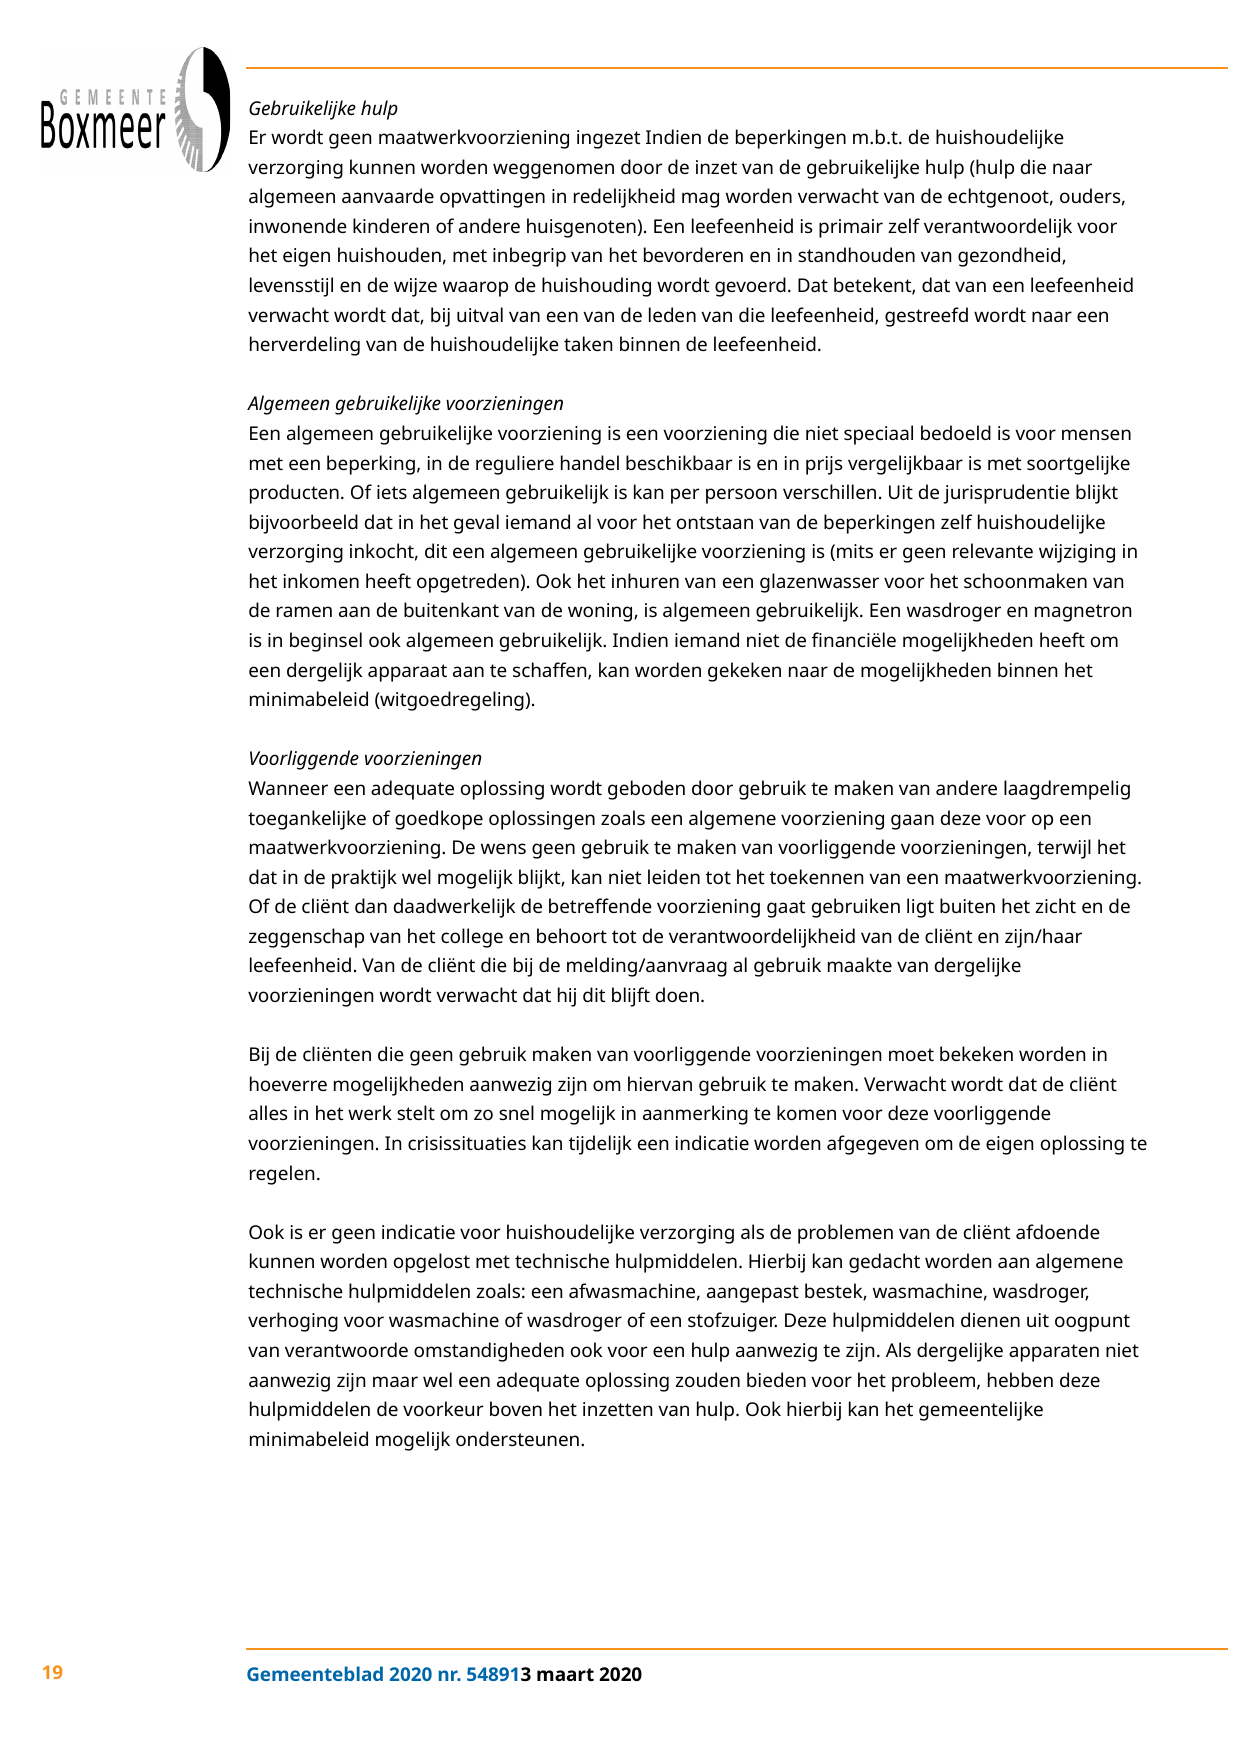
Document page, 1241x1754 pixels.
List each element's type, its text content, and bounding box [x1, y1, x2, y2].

text Voorliggende voorzieningen [248, 746, 1152, 771]
text Wanneer een adequate oplossing wordt geboden door gebruik te maken van andere laagdrempelig toegankelijke of goedkope oplossingen zoals een algemene voorziening gaan deze voor op een maatwerkvoorziening. De wens geen gebruik te maken van voorliggende voorzieningen, terwijl het dat in de praktijk wel mogelijk blijkt, kan niet leiden tot het toekennen van een maatwerkvoorziening. Of de cliënt dan daadwerkelijk de betreffende voorziening gaat gebruiken ligt buiten het zicht en de zeggenschap van het college en behoort tot de verantwoordelijkheid van de cliënt en zijn/haar leefeenheid. Van de cliënt die bij de melding/aanvraag al gebruik maakte van dergelijke voorzieningen wordt verwacht dat hij dit blijft doen. [248, 775, 1152, 1008]
text Algemeen gebruikelijke voorzieningen [248, 391, 1152, 416]
text Bij de cliënten die geen gebruik maken van voorliggende voorzieningen moet bekeken worden in hoeverre mogelijkheden aanwezig zijn om hiervan gebruik te maken. Verwacht wordt dat de cliënt alles in het werk stelt om zo snel mogelijk in aanmerking te komen voor deze voorliggende voorzieningen. In crisissituaties kan tijdelijk een indicatie worden afgegeven om de eigen oplossing te regelen. [248, 1041, 1152, 1186]
picture [41, 47, 231, 172]
text Een algemeen gebruikelijke voorziening is een voorziening die niet speciaal bedoeld is voor mensen met een beperking, in de reguliere handel beschikbaar is en in prijs vergelijkbaar is met soortgelijke producten. Of iets algemeen gebruikelijk is kan per persoon verschillen. Uit de jurisprudentie blijkt bijvoorbeeld dat in het geval iemand al voor het ontstaan van de beperkingen zelf huishoudelijke verzorging inkocht, dit een algemeen gebruikelijke voorziening is (mits er geen relevante wijziging in het inkomen heeft opgetreden). Ook het inhuren van een glazenwasser voor het schoonmaken van de ramen aan de buitenkant van de woning, is algemeen gebruikelijk. Een wasdroger en magnetron is in beginsel ook algemeen gebruikelijk. Indien iemand niet de financiële mogelijkheden heeft om een dergelijk apparaat aan te schaffen, kan worden gekeken naar de mogelijkheden binnen het minimabeleid (witgoedregeling). [248, 420, 1152, 712]
text Ook is er geen indicatie voor huishoudelijke verzorging als de problemen van de cliënt afdoende kunnen worden opgelost met technische hulpmiddelen. Hierbij kan gedacht worden aan algemene technische hulpmiddelen zoals: een afwasmachine, aangepast bestek, wasmachine, wasdroger, verhoging voor wasmachine of wasdroger of een stofzuiger. Deze hulpmiddelen dienen uit oogpunt van verantwoorde omstandigheden ook voor een hulp aanwezig te zijn. Als dergelijke apparaten niet aanwezig zijn maar wel een adequate oplossing zouden bieden voor het probleem, hebben deze hulpmiddelen de voorkeur boven het inzetten van hulp. Ook hierbij kan het gemeentelijke minimabeleid mogelijk ondersteunen. [248, 1219, 1152, 1452]
text Er wordt geen maatwerkvoorziening ingezet Indien de beperkingen m.b.t. de huishoudelijke verzorging kunnen worden weggenomen door de inzet van de gebruikelijke hulp (hulp die naar algemeen aanvaarde opvattingen in redelijkheid mag worden verwacht van de echtgenoot, ouders, inwonende kinderen of andere huisgenoten). Een leefeenheid is primair zelf verantwoordelijk voor het eigen huishouden, met inbegrip van het bevorderen en in standhouden van gezondheid, levensstijl en de wijze waarop de huishouding wordt gevoerd. Dat betekent, dat van een leefeenheid verwacht wordt dat, bij uitval van een van de leden van die leefeenheid, gestreefd wordt naar een herverdeling van de huishoudelijke taken binnen de leefeenheid. [248, 124, 1152, 357]
text Gebruikelijke hulp [248, 95, 1152, 121]
